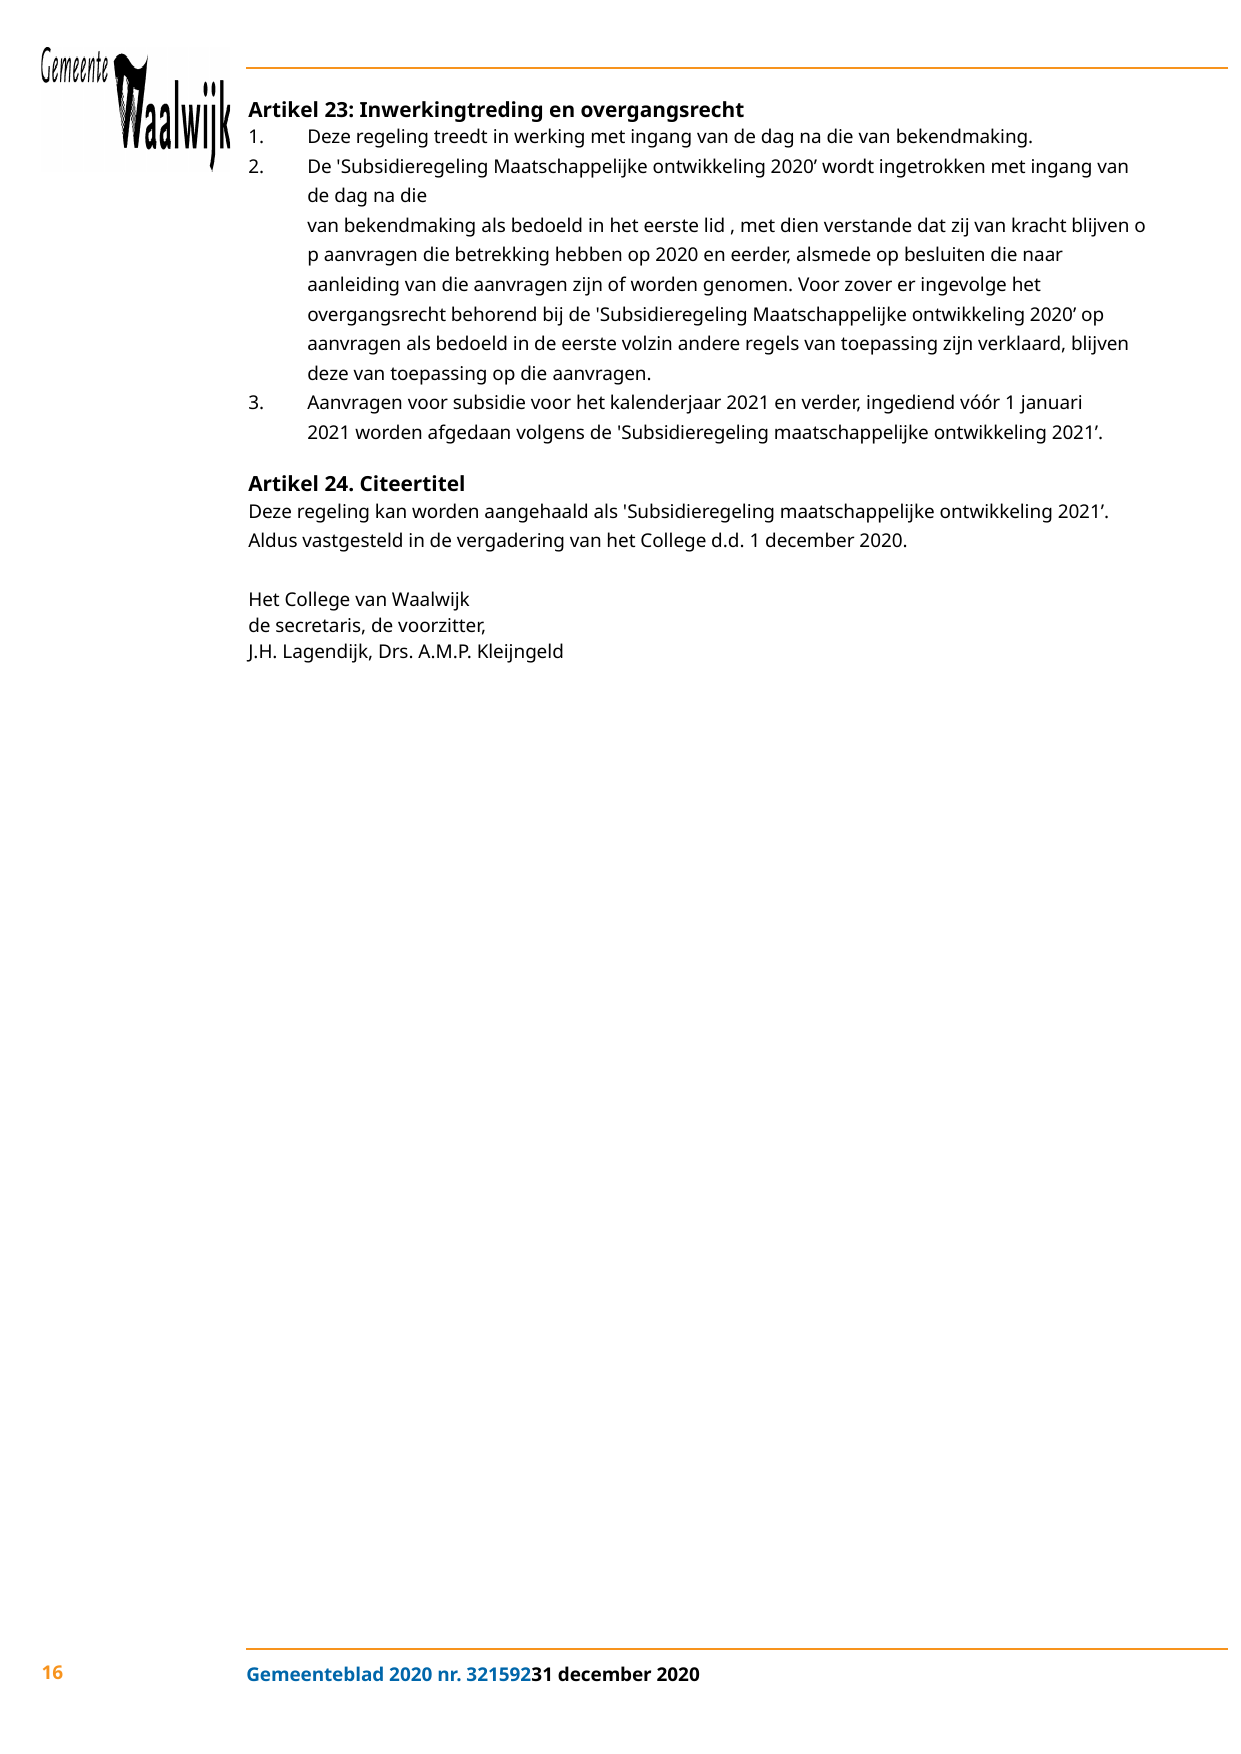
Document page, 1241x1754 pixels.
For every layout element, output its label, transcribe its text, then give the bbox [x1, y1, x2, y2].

text Aldus vastgesteld in de vergadering van het College d.d. 1 december 2020. [248, 527, 1152, 553]
text J.H. Lagendijk, Drs. A.M.P. Kleijngeld [248, 638, 1152, 664]
list Deze regeling treedt in werking met ingang van de dag na die van bekendmaking. [248, 123, 1152, 149]
list De 'Subsidieregeling Maatschappelijke ontwikkeling 2020’ wordt ingetrokken met ingang van de dag na die van bekendmaking als bedoeld in het eerste lid , met dien verstande dat zij van kracht blijven op aanvragen die betrekking hebben op 2020 en eerder, alsmede op besluiten die naar aanleiding van die aanvragen zijn of worden genomen. Voor zover er ingevolge het overgangsrecht behorend bij de 'Subsidieregeling Maatschappelijke ontwikkeling 2020’ op aanvragen als bedoeld in de eerste volzin andere regels van toepassing zijn verklaard, blijven deze van toepassing op die aanvragen. [248, 153, 1152, 386]
text Artikel 24. Citeertitel [248, 469, 1152, 498]
picture [41, 47, 231, 172]
text Het College van Waalwijk [248, 587, 1152, 612]
text Deze regeling kan worden aangehaald als 'Subsidieregeling maatschappelijke ontwikkeling 2021’. [248, 498, 1152, 524]
text de secretaris, de voorzitter, [248, 612, 1152, 638]
text Artikel 23: Inwerkingtreding en overgangsrecht [248, 95, 1152, 123]
list Aanvragen voor subsidie voor het kalenderjaar 2021 en verder, ingediend vóór 1 januari 2021 worden afgedaan volgens de 'Subsidieregeling maatschappelijke ontwikkeling 2021’. [248, 389, 1152, 445]
